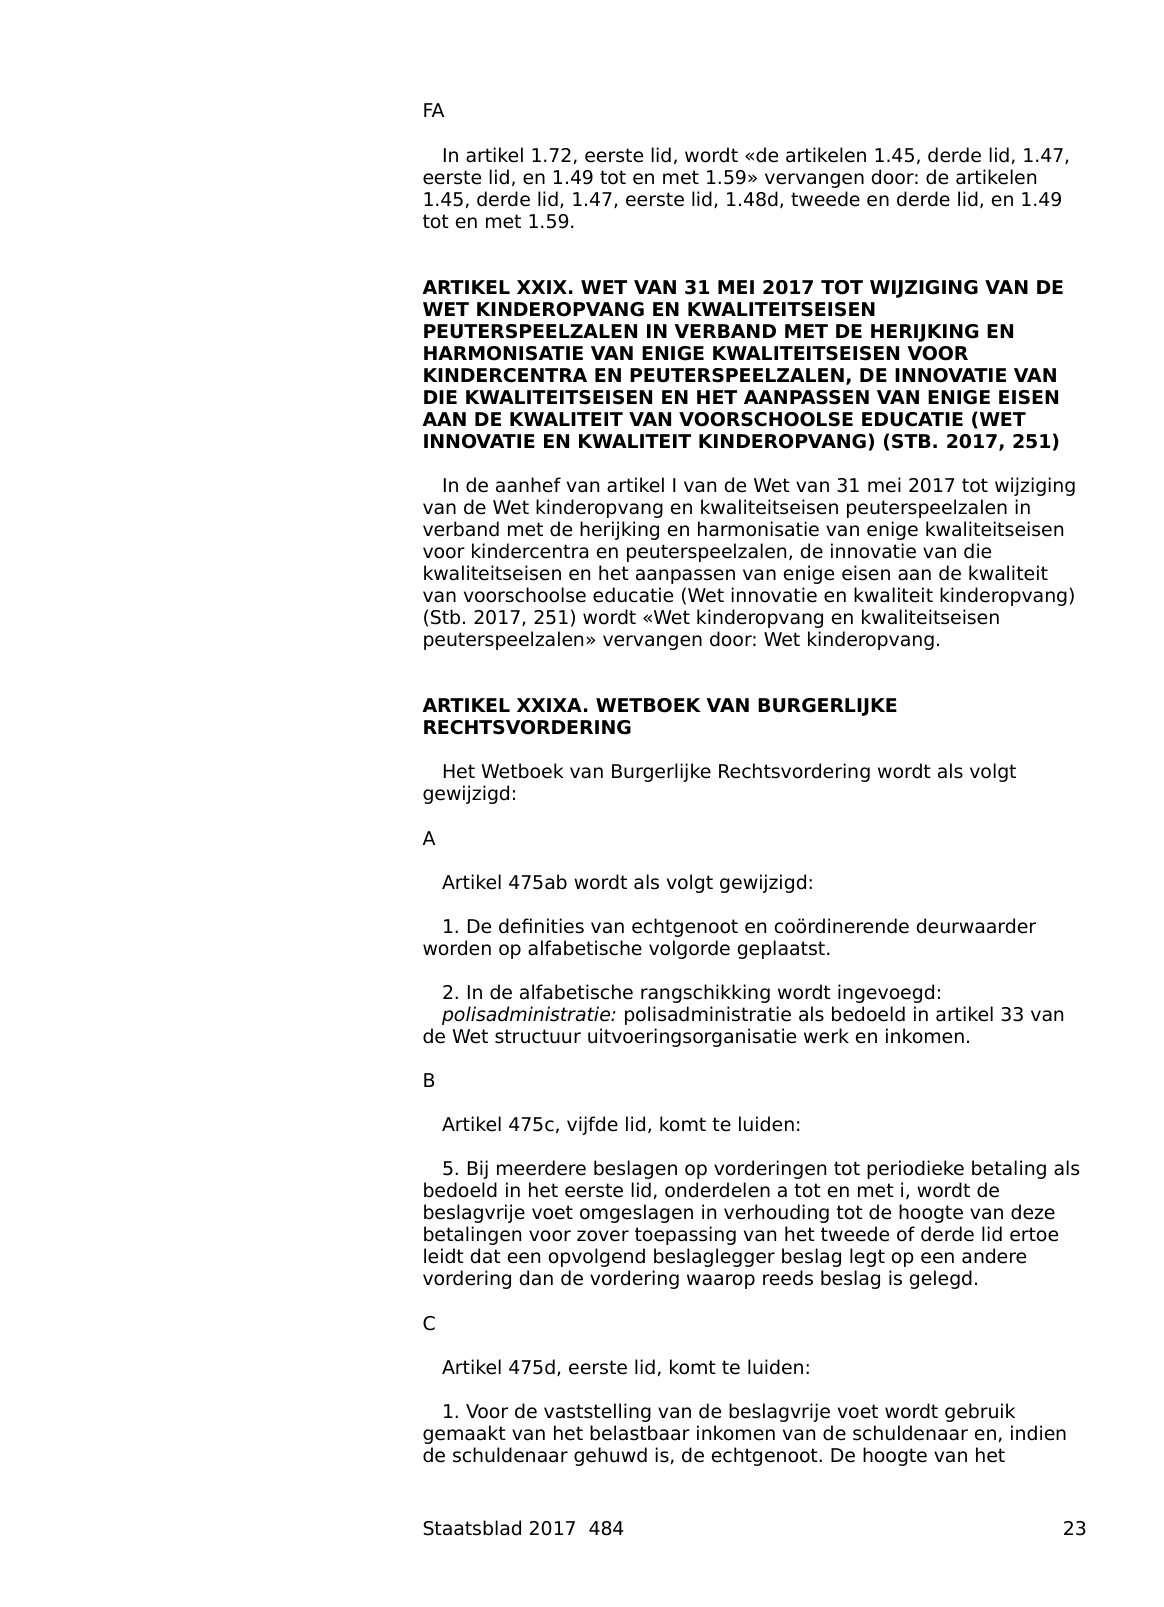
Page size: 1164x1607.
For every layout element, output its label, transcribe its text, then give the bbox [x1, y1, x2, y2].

text Artikel 475d, eerste lid, komt te luiden: [422, 1357, 1087, 1378]
text In de aanhef van artikel I van de Wet van 31 mei 2017 tot wijziging van de Wet kinderopvang en kwaliteitseisen peuterspeelzalen in verband met de herijking en harmonisatie van enige kwaliteitseisen voor kindercentra en peuterspeelzalen, de innovatie van die kwaliteitseisen en het aanpassen van enige eisen aan de kwaliteit van voorschoolse educatie (Wet innovatie en kwaliteit kinderopvang) (Stb. 2017, 251) wordt «Wet kinderopvang en kwaliteitseisen peuterspeelzalen» vervangen door: Wet kinderopvang. [422, 475, 1087, 651]
text A [422, 827, 1087, 849]
text polisadministratie: polisadministratie als bedoeld in artikel 33 van de Wet structuur uitvoeringsorganisatie werk en inkomen. [422, 1004, 1087, 1048]
text Artikel 475ab wordt als volgt gewijzigd: [422, 872, 1087, 893]
text Het Wetboek van Burgerlijke Rechtsvordering wordt als volgt gewijzigd: [422, 761, 1087, 805]
text C [422, 1312, 1087, 1334]
subtitle ARTIKEL XXIXA. WETBOEK VAN BURGERLIJKE RECHTSVORDERING [422, 695, 1087, 739]
text 1. Voor de vaststelling van de beslagvrije voet wordt gebruik gemaakt van het belastbaar inkomen van de schuldenaar en, indien de schuldenaar gehuwd is, de echtgenoot. De hoogte van het [422, 1401, 1087, 1467]
subtitle ARTIKEL XXIX. WET VAN 31 MEI 2017 TOT WIJZIGING VAN DE WET KINDEROPVANG EN KWALITEITSEISEN PEUTERSPEELZALEN IN VERBAND MET DE HERIJKING EN HARMONISATIE VAN ENIGE KWALITEITSEISEN VOOR KINDERCENTRA EN PEUTERSPEELZALEN, DE INNOVATIE VAN DIE KWALITEITSEISEN EN HET AANPASSEN VAN ENIGE EISEN AAN DE KWALITEIT VAN VOORSCHOOLSE EDUCATIE (WET INNOVATIE EN KWALITEIT KINDEROPVANG) (STB. 2017, 251) [422, 277, 1087, 453]
text 1. De definities van echtgenoot en coördinerende deurwaarder worden op alfabetische volgorde geplaatst. [422, 916, 1087, 960]
text 5. Bij meerdere beslagen op vorderingen tot periodieke betaling als bedoeld in het eerste lid, onderdelen a tot en met i, wordt de beslagvrije voet omgeslagen in verhouding tot de hoogte van deze betalingen voor zover toepassing van het tweede of derde lid ertoe leidt dat een opvolgend beslaglegger beslag legt op een andere vordering dan de vordering waarop reeds beslag is gelegd. [422, 1158, 1087, 1290]
text In artikel 1.72, eerste lid, wordt «de artikelen 1.45, derde lid, 1.47, eerste lid, en 1.49 tot en met 1.59» vervangen door: de artikelen 1.45, derde lid, 1.47, eerste lid, 1.48d, tweede en derde lid, en 1.49 tot en met 1.59. [422, 144, 1087, 232]
text B [422, 1070, 1087, 1092]
text 2. In de alfabetische rangschikking wordt ingevoegd: [422, 982, 1087, 1004]
text Artikel 475c, vijfde lid, komt te luiden: [422, 1114, 1087, 1136]
text FA [422, 100, 1087, 122]
